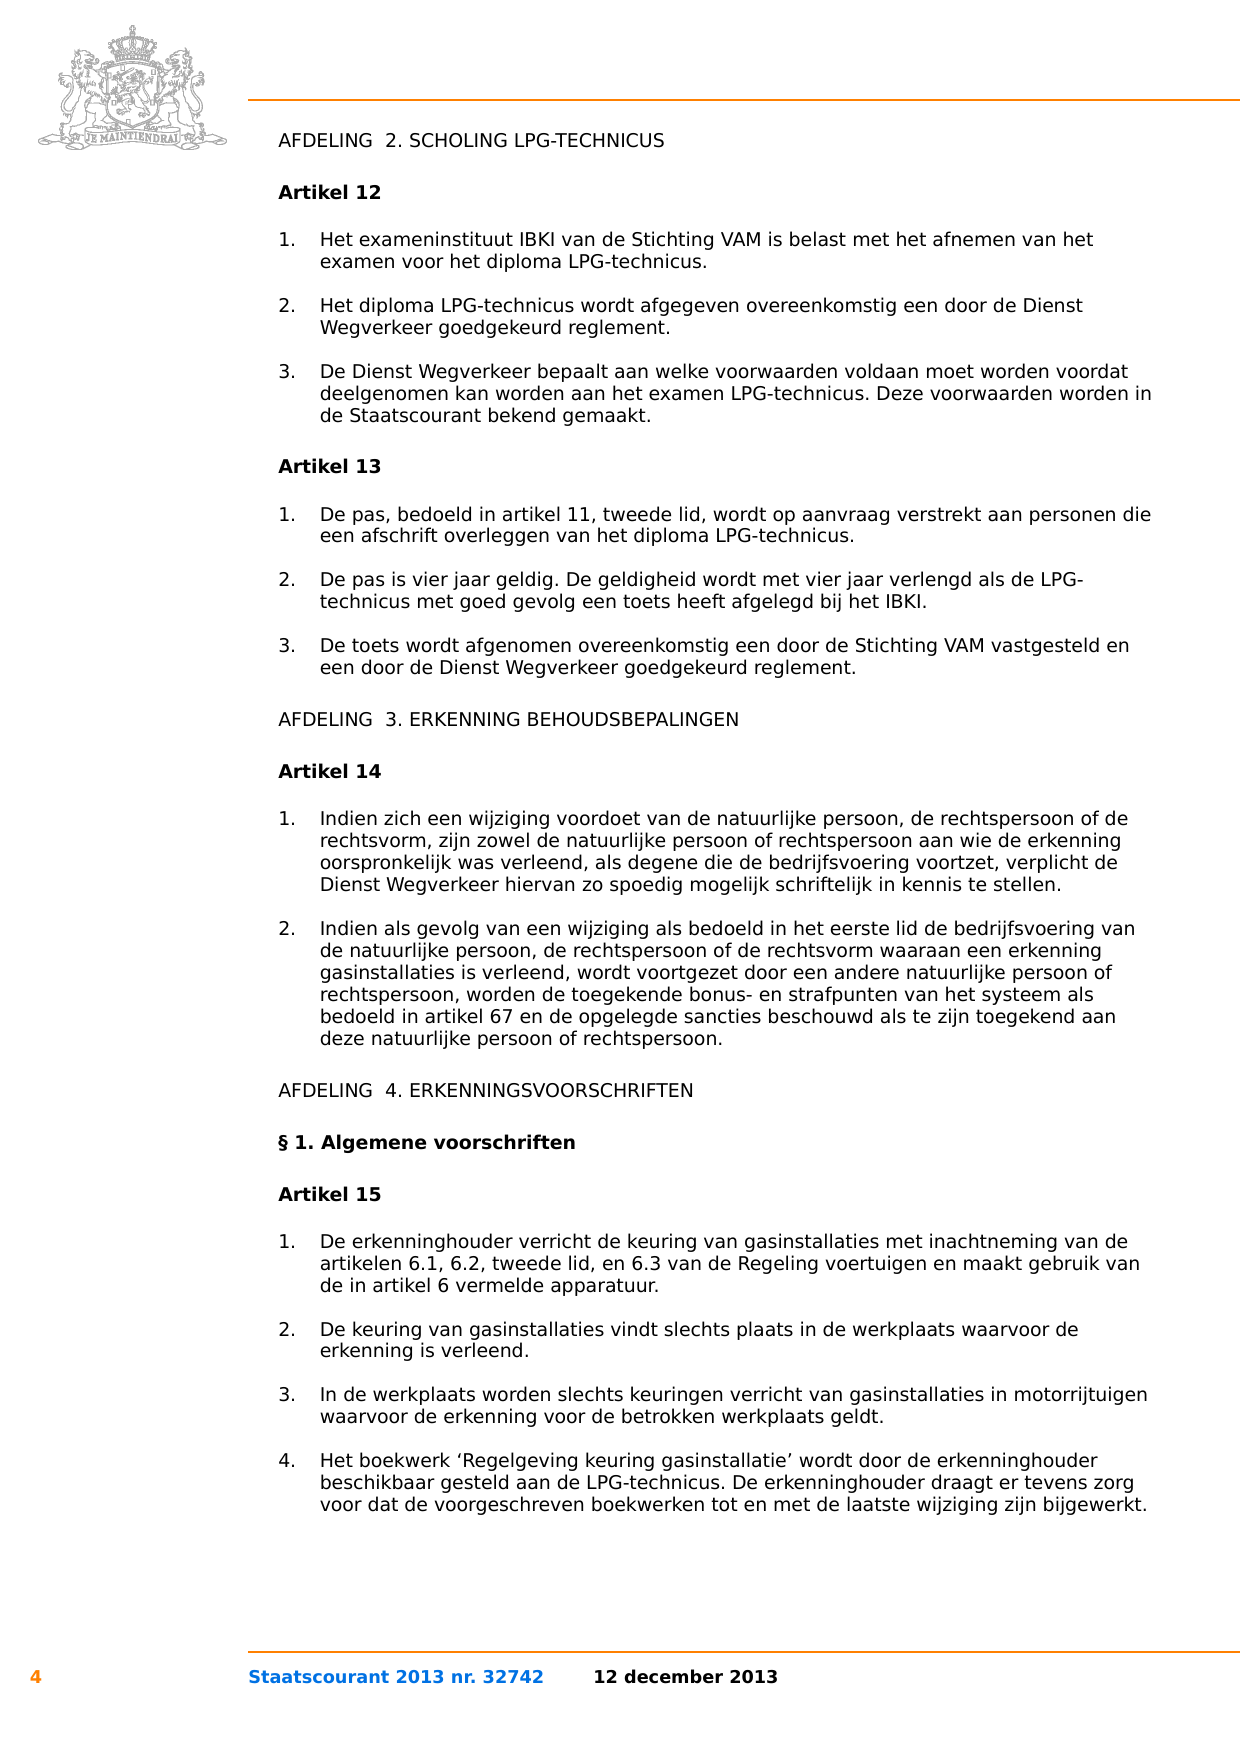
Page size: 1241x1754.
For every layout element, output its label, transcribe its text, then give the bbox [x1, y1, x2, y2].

subtitle Artikel 13 [278, 456, 1163, 478]
subtitle § 1. Algemene voorschriften [278, 1132, 1163, 1154]
text 1. Indien zich een wijziging voordoet van de natuurlijke persoon, de rechtspersoon of de rechtsvorm, zijn zowel de natuurlijke persoon of rechtspersoon aan wie de erkenning oorspronkelijk was verleend, als degene die de bedrijfsvoering voortzet, verplicht de Dienst Wegverkeer hiervan zo spoedig mogelijk schriftelijk in kennis te stellen. [278, 808, 1163, 896]
text 3. De Dienst Wegverkeer bepaalt aan welke voorwaarden voldaan moet worden voordat deelgenomen kan worden aan het examen LPG-technicus. Deze voorwaarden worden in de Staatscourant bekend gemaakt. [278, 361, 1163, 426]
text 2. Het diploma LPG-technicus wordt afgegeven overeenkomstig een door de Dienst Wegverkeer goedgekeurd reglement. [278, 295, 1163, 339]
text 4. Het boekwerk ‘Regelgeving keuring gasinstallatie’ wordt door de erkenninghouder beschikbaar gesteld aan de LPG-technicus. De erkenninghouder draagt er tevens zorg voor dat de voorgeschreven boekwerken tot en met de laatste wijziging zijn bijgewerkt. [278, 1450, 1163, 1516]
text 3. In de werkplaats worden slechts keuringen verricht van gasinstallaties in motorrijtuigen waarvoor de erkenning voor de betrokken werkplaats geldt. [278, 1384, 1163, 1428]
subtitle Artikel 15 [278, 1184, 1163, 1206]
picture [38, 25, 227, 150]
text 1. De erkenninghouder verricht de keuring van gasinstallaties met inachtneming van de artikelen 6.1, 6.2, tweede lid, en 6.3 van de Regeling voertuigen en maakt gebruik van de in artikel 6 vermelde apparatuur. [278, 1231, 1163, 1297]
text 3. De toets wordt afgenomen overeenkomstig een door de Stichting VAM vastgesteld en een door de Dienst Wegverkeer goedgekeurd reglement. [278, 635, 1163, 679]
subtitle Artikel 14 [278, 761, 1163, 783]
subtitle AFDELING 3. ERKENNING BEHOUDSBEPALINGEN [278, 709, 1163, 731]
subtitle Artikel 12 [278, 182, 1163, 204]
text 1. Het exameninstituut IBKI van de Stichting VAM is belast met het afnemen van het examen voor het diploma LPG-technicus. [278, 229, 1163, 273]
subtitle AFDELING 4. ERKENNINGSVOORSCHRIFTEN [278, 1080, 1163, 1102]
text 1. De pas, bedoeld in artikel 11, tweede lid, wordt op aanvraag verstrekt aan personen die een afschrift overleggen van het diploma LPG-technicus. [278, 503, 1163, 547]
text 2. Indien als gevolg van een wijziging als bedoeld in het eerste lid de bedrijfsvoering van de natuurlijke persoon, de rechtspersoon of de rechtsvorm waaraan een erkenning gasinstallaties is verleend, wordt voortgezet door een andere natuurlijke persoon of rechtspersoon, worden de toegekende bonus- en strafpunten van het systeem als bedoeld in artikel 67 en de opgelegde sancties beschouwd als te zijn toegekend aan deze natuurlijke persoon of rechtspersoon. [278, 918, 1163, 1050]
text 2. De keuring van gasinstallaties vindt slechts plaats in de werkplaats waarvoor de erkenning is verleend. [278, 1318, 1163, 1362]
subtitle AFDELING 2. SCHOLING LPG-TECHNICUS [278, 130, 1163, 152]
text 2. De pas is vier jaar geldig. De geldigheid wordt met vier jaar verlengd als de LPG-technicus met goed gevolg een toets heeft afgelegd bij het IBKI. [278, 569, 1163, 613]
